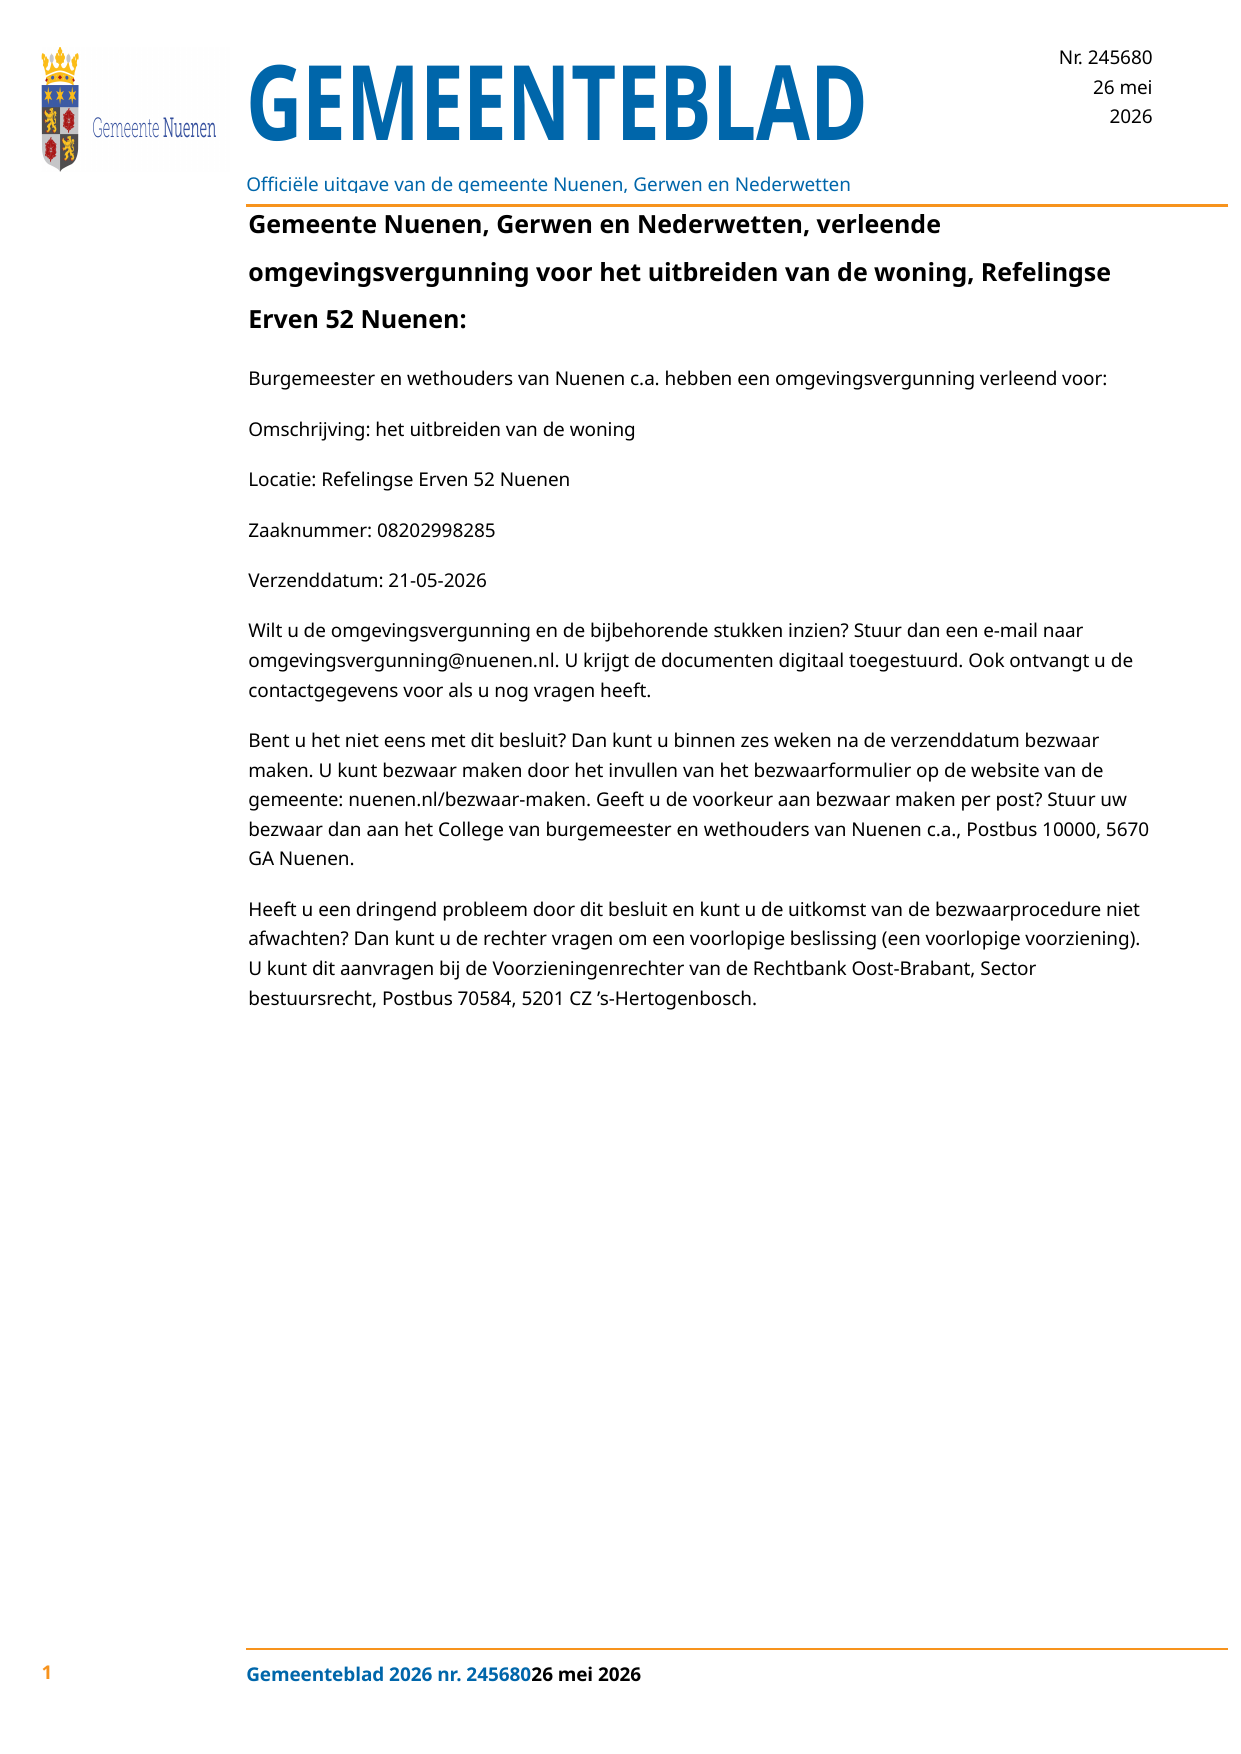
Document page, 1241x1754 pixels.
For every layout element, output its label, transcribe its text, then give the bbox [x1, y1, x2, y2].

text Heeft u een dringend probleem door dit besluit en kunt u de uitkomst van de bezwaarprocedure niet afwachten? Dan kunt u de rechter vragen om een voorlopige beslissing (een voorlopige voorziening). U kunt dit aanvragen bij de Voorzieningenrechter van de Rechtbank Oost-Brabant, Sector bestuursrecht, Postbus 70584, 5201 CZ ’s-Hertogenbosch. [248, 896, 1152, 1010]
text Gemeente Nuenen, Gerwen en Nederwetten, verleende omgevingsvergunning voor het uitbreiden van de woning, Refelingse Erven 52 Nuenen: [248, 207, 1152, 336]
text Verzenddatum: 21-05-2026 [248, 567, 1152, 593]
text Wilt u de omgevingsvergunning en de bijbehorende stukken inzien? Stuur dan een e-mail naar omgevingsvergunning@nuenen.nl. U krijgt de documenten digitaal toegestuurd. Ook ontvangt u de contactgegevens voor als u nog vragen heeft. [248, 618, 1152, 702]
text Omschrijving: het uitbreiden van de woning [248, 416, 1152, 442]
text Bent u het niet eens met dit besluit? Dan kunt u binnen zes weken na de verzenddatum bezwaar maken. U kunt bezwaar maken door het invullen van het bezwaarformulier op de website van de gemeente: nuenen.nl/bezwaar-maken. Geeft u de voorkeur aan bezwaar maken per post? Stuur uw bezwaar dan aan het College van burgemeester en wethouders van Nuenen c.a., Postbus 10000, 5670 GA Nuenen. [248, 727, 1152, 871]
picture [41, 47, 231, 172]
text Zaaknummer: 08202998285 [248, 517, 1152, 542]
text Locatie: Refelingse Erven 52 Nuenen [248, 466, 1152, 492]
text Burgemeester en wethouders van Nuenen c.a. hebben een omgevingsvergunning verleend voor: [248, 366, 1152, 391]
